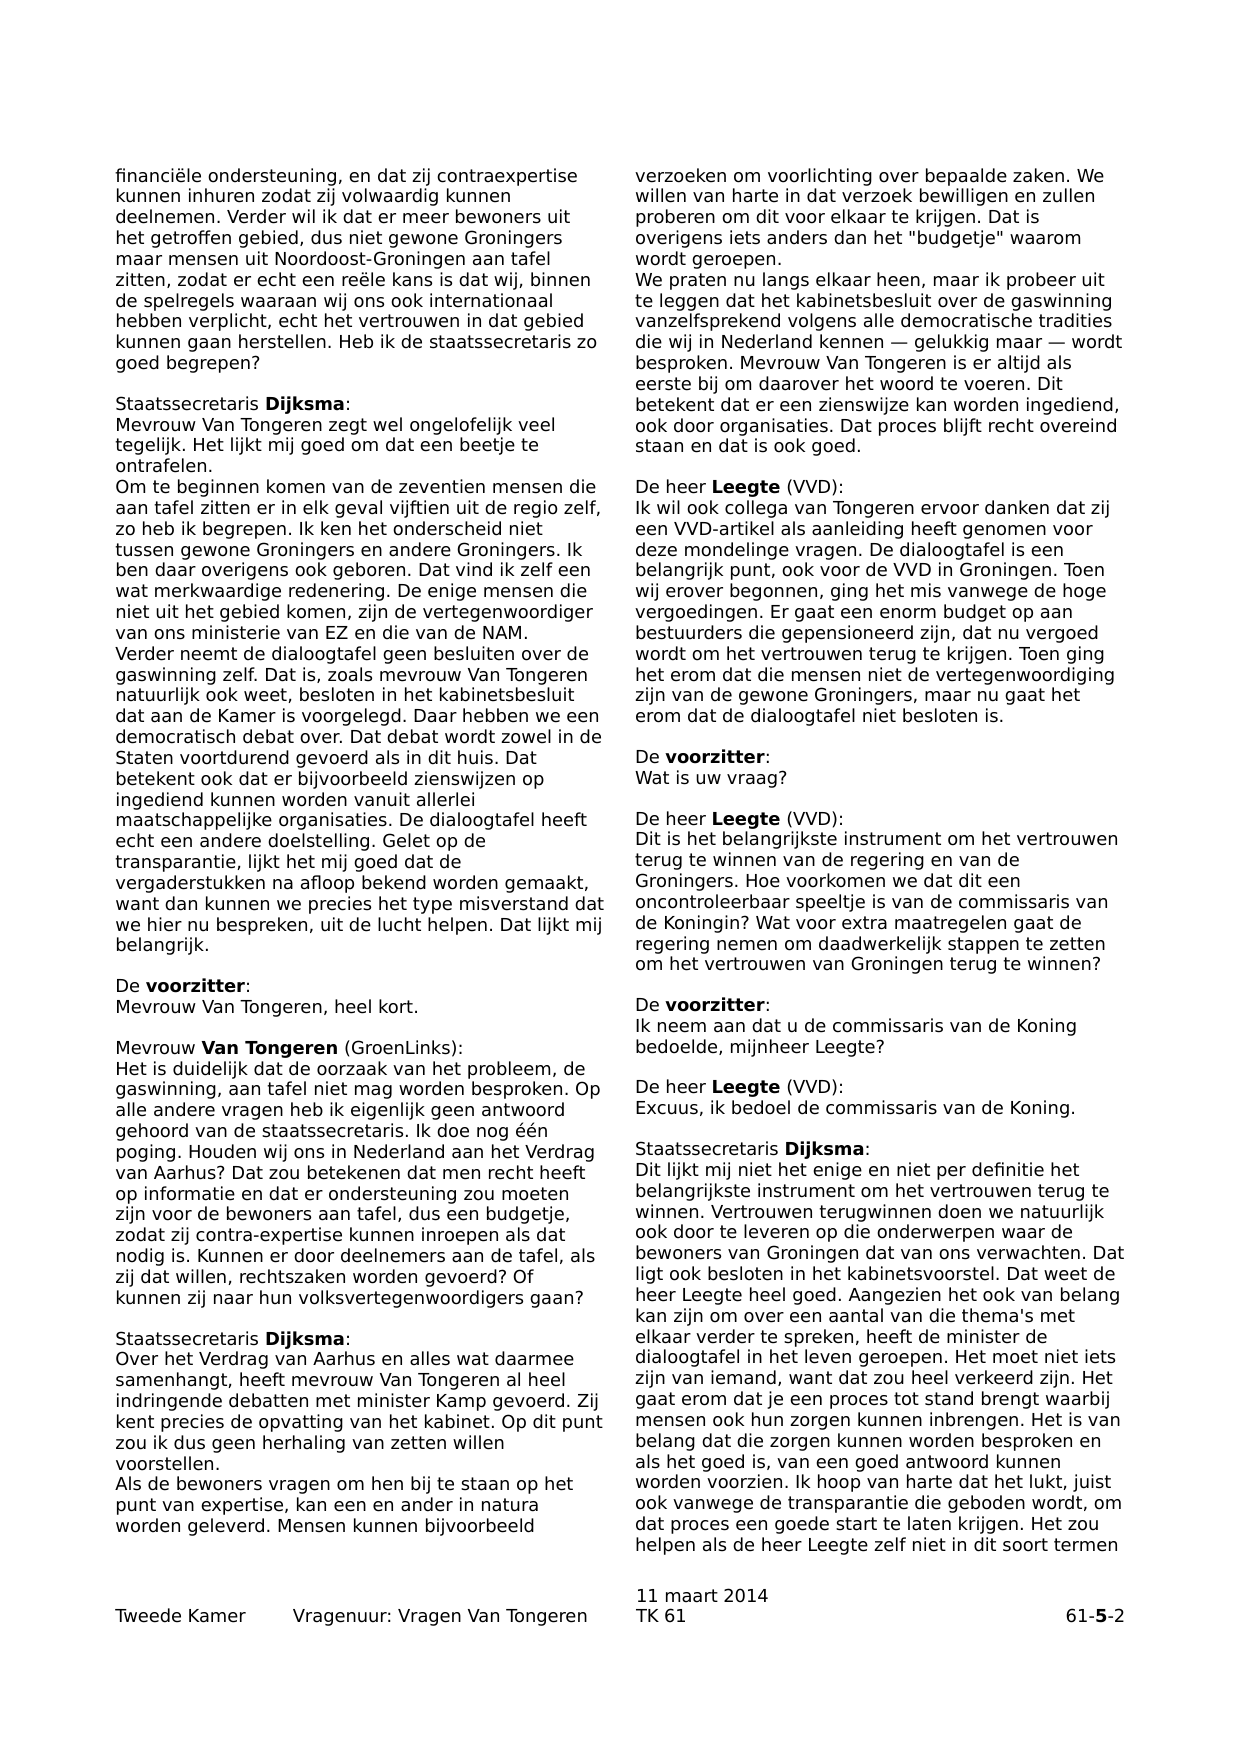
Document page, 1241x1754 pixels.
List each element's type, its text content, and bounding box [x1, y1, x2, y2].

text De voorzitter: [635, 995, 1125, 1016]
text De heer Leegte (VVD): [635, 1077, 1125, 1098]
text Om te beginnen komen van de zeventien mensen die aan tafel zitten er in elk geval vijftien uit de regio zelf, zo heb ik begrepen. Ik ken het onderscheid niet tussen gewone Groningers en andere Groningers. Ik ben daar overigens ook geboren. Dat vind ik zelf een wat merkwaardige redenering. De enige mensen die niet uit het gebied komen, zijn de vertegenwoordiger van ons ministerie van EZ en die van de NAM. [115, 477, 605, 643]
text Staatssecretaris Dijksma: [115, 1328, 605, 1349]
text Over het Verdrag van Aarhus en alles wat daarmee samenhangt, heeft mevrouw Van Tongeren al heel indringende debatten met minister Kamp gevoerd. Zij kent precies de opvatting van het kabinet. Op dit punt zou ik dus geen herhaling van zetten willen voorstellen. [115, 1349, 605, 1474]
text We praten nu langs elkaar heen, maar ik probeer uit te leggen dat het kabinetsbesluit over de gaswinning vanzelfsprekend volgens alle democratische tradities die wij in Nederland kennen — gelukkig maar — wordt besproken. Mevrouw Van Tongeren is er altijd als eerste bij om daarover het woord te voeren. Dit betekent dat er een zienswijze kan worden ingediend, ook door organisaties. Dat proces blijft recht overeind staan en dat is ook goed. [635, 269, 1125, 457]
text De voorzitter: [635, 747, 1125, 768]
text Ik wil ook collega van Tongeren ervoor danken dat zij een VVD-artikel als aanleiding heeft genomen voor deze mondelinge vragen. De dialoogtafel is een belangrijk punt, ook voor de VVD in Groningen. Toen wij erover begonnen, ging het mis vanwege de hoge vergoedingen. Er gaat een enorm budget op aan bestuurders die gepensioneerd zijn, dat nu vergoed wordt om het vertrouwen terug te krijgen. Toen ging het erom dat die mensen niet de vertegenwoordiging zijn van de gewone Groningers, maar nu gaat het erom dat de dialoogtafel niet besloten is. [635, 498, 1125, 727]
text financiële ondersteuning, en dat zij contraexpertise kunnen inhuren zodat zij volwaardig kunnen deelnemen. Verder wil ik dat er meer bewoners uit het getroffen gebied, dus niet gewone Groningers maar mensen uit Noordoost-Groningen aan tafel zitten, zodat er echt een reële kans is dat wij, binnen de spelregels waaraan wij ons ook internationaal hebben verplicht, echt het vertrouwen in dat gebied kunnen gaan herstellen. Heb ik de staatssecretaris zo goed begrepen? [115, 165, 605, 374]
text Als de bewoners vragen om hen bij te staan op het punt van expertise, kan een en ander in natura worden geleverd. Mensen kunnen bijvoorbeeld [115, 1474, 605, 1537]
text Excuus, ik bedoel de commissaris van de Koning. [635, 1098, 1125, 1119]
text Staatssecretaris Dijksma: [115, 394, 605, 414]
text De voorzitter: [115, 976, 605, 997]
text Dit lijkt mij niet het enige en niet per definitie het belangrijkste instrument om het vertrouwen terug te winnen. Vertrouwen terugwinnen doen we natuurlijk ook door te leveren op die onderwerpen waar de bewoners van Groningen dat van ons verwachten. Dat ligt ook besloten in het kabinetsvoorstel. Dat weet de heer Leegte heel goed. Aangezien het ook van belang kan zijn om over een aantal van die thema's met elkaar verder te spreken, heeft de minister de dialoogtafel in het leven geroepen. Het moet niet iets zijn van iemand, want dat zou heel verkeerd zijn. Het gaat erom dat je een proces tot stand brengt waarbij mensen ook hun zorgen kunnen inbrengen. Het is van belang dat die zorgen kunnen worden besproken en als het goed is, van een goed antwoord kunnen worden voorzien. Ik hoop van harte dat het lukt, juist ook vanwege de transparantie die geboden wordt, om dat proces een goede start te laten krijgen. Het zou helpen als de heer Leegte zelf niet in dit soort termen [635, 1160, 1125, 1556]
text Wat is uw vraag? [635, 768, 1125, 788]
text Verder neemt de dialoogtafel geen besluiten over de gaswinning zelf. Dat is, zoals mevrouw Van Tongeren natuurlijk ook weet, besloten in het kabinetsbesluit dat aan de Kamer is voorgelegd. Daar hebben we een democratisch debat over. Dat debat wordt zowel in de Staten voortdurend gevoerd als in dit huis. Dat betekent ook dat er bijvoorbeeld zienswijzen op ingediend kunnen worden vanuit allerlei maatschappelijke organisaties. De dialoogtafel heeft echt een andere doelstelling. Gelet op de transparantie, lijkt het mij goed dat de vergaderstukken na afloop bekend worden gemaakt, want dan kunnen we precies het type misverstand dat we hier nu bespreken, uit de lucht helpen. Dat lijkt mij belangrijk. [115, 643, 605, 956]
text Staatssecretaris Dijksma: [635, 1139, 1125, 1160]
text De heer Leegte (VVD): [635, 808, 1125, 829]
text De heer Leegte (VVD): [635, 477, 1125, 498]
text Mevrouw Van Tongeren (GroenLinks): [115, 1038, 605, 1058]
text Mevrouw Van Tongeren zegt wel ongelofelijk veel tegelijk. Het lijkt mij goed om dat een beetje te ontrafelen. [115, 414, 605, 477]
text Het is duidelijk dat de oorzaak van het probleem, de gaswinning, aan tafel niet mag worden besproken. Op alle andere vragen heb ik eigenlijk geen antwoord gehoord van de staatssecretaris. Ik doe nog één poging. Houden wij ons in Nederland aan het Verdrag van Aarhus? Dat zou betekenen dat men recht heeft op informatie en dat er ondersteuning zou moeten zijn voor de bewoners aan tafel, dus een budgetje, zodat zij contra-expertise kunnen inroepen als dat nodig is. Kunnen er door deelnemers aan de tafel, als zij dat willen, rechtszaken worden gevoerd? Of kunnen zij naar hun volksvertegenwoordigers gaan? [115, 1058, 605, 1308]
text Ik neem aan dat u de commissaris van de Koning bedoelde, mijnheer Leegte? [635, 1016, 1125, 1057]
text Mevrouw Van Tongeren, heel kort. [115, 997, 605, 1018]
text Dit is het belangrijkste instrument om het vertrouwen terug te winnen van de regering en van de Groningers. Hoe voorkomen we dat dit een oncontroleerbaar speeltje is van de commissaris van de Koningin? Wat voor extra maatregelen gaat de regering nemen om daadwerkelijk stappen te zetten om het vertrouwen van Groningen terug te winnen? [635, 829, 1125, 975]
text verzoeken om voorlichting over bepaalde zaken. We willen van harte in dat verzoek bewilligen en zullen proberen om dit voor elkaar te krijgen. Dat is overigens iets anders dan het "budgetje" waarom wordt geroepen. [635, 165, 1125, 269]
